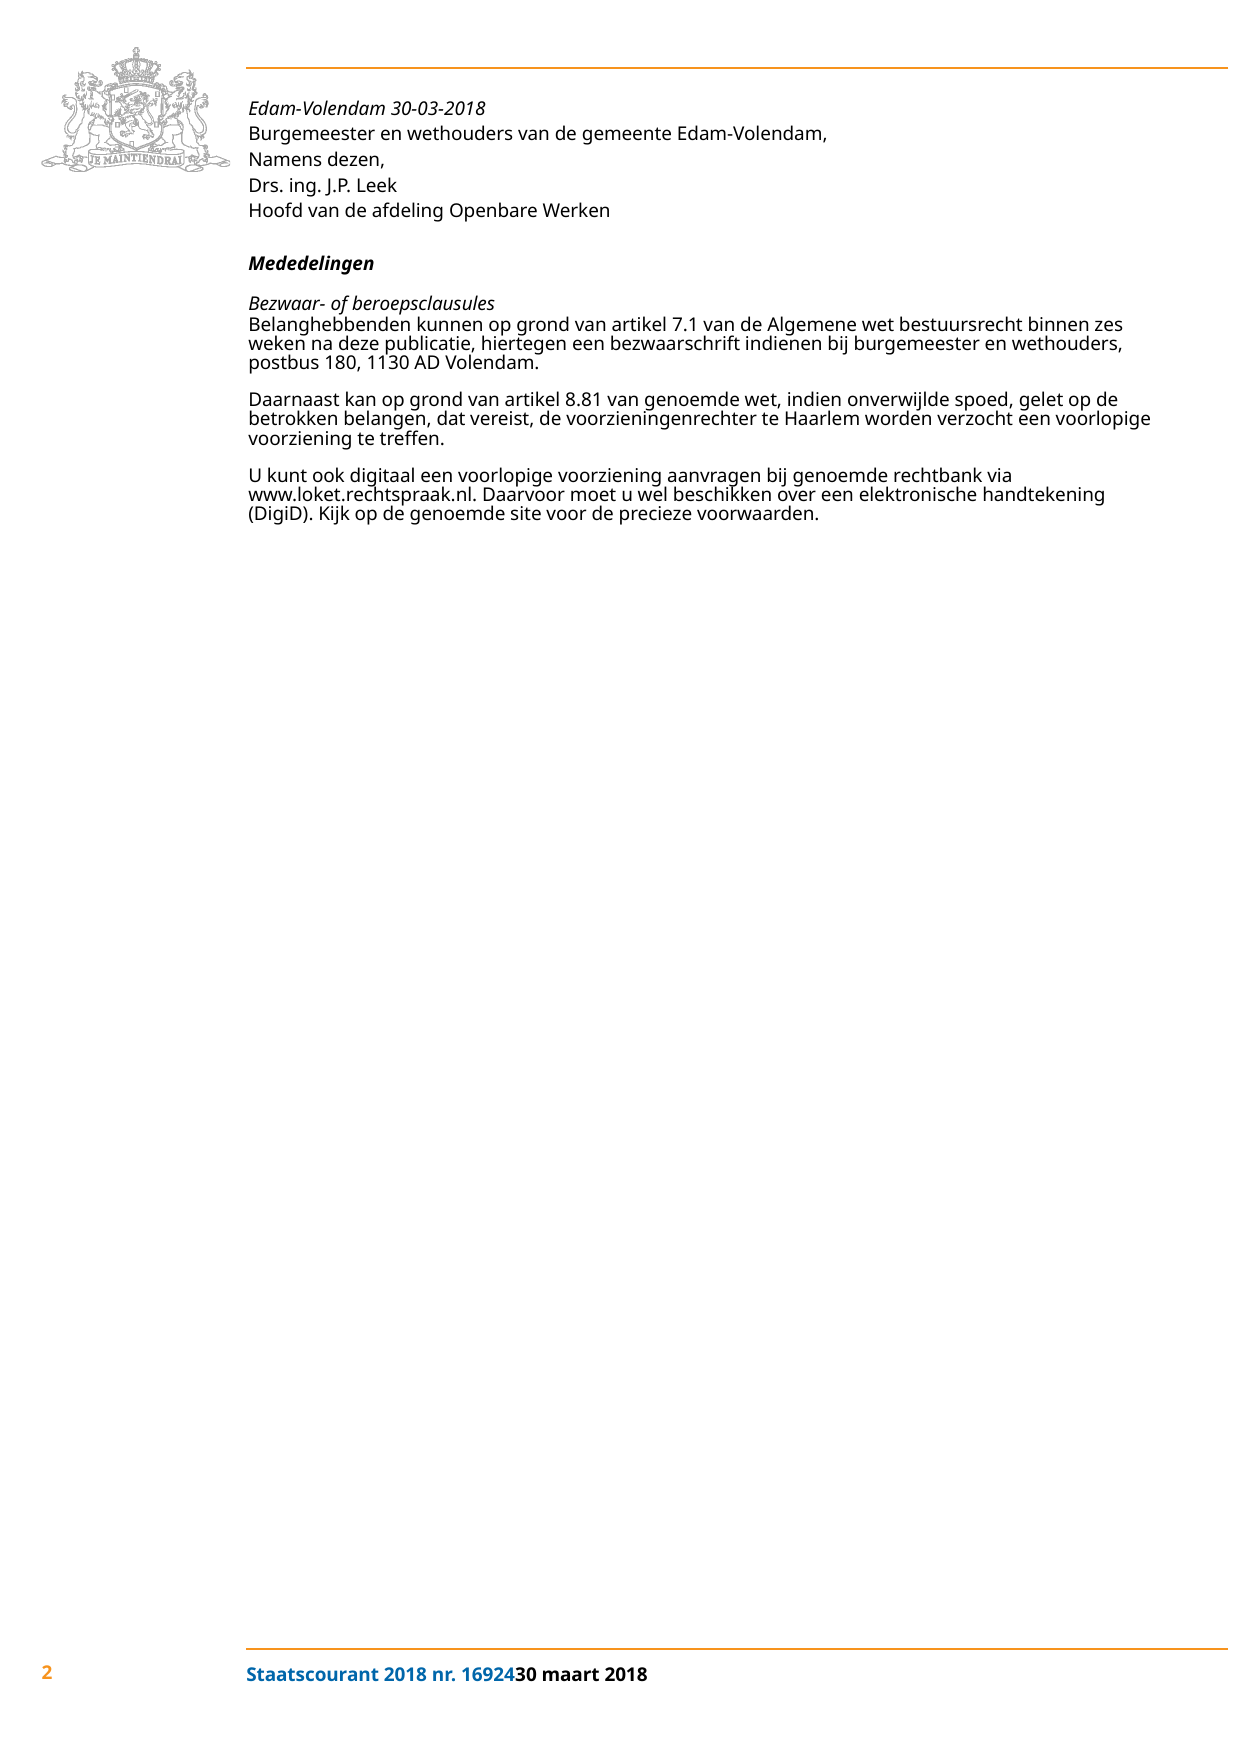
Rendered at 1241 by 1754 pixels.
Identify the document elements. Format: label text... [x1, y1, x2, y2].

text Hoofd van de afdeling Openbare Werken [248, 198, 1152, 223]
text Daarnaast kan op grond van artikel 8.81 van genoemde wet, indien onverwijlde spoed, gelet op de betrokken belangen, dat vereist, de voorzieningenrechter te Haarlem worden verzocht een voorlopige voorziening te treffen. [248, 391, 1152, 449]
text Burgemeester en wethouders van de gemeente Edam-Volendam, [248, 121, 1152, 146]
text Edam-Volendam 30-03-2018 [248, 95, 1152, 121]
text Belanghebbenden kunnen op grond van artikel 7.1 van de Algemene wet bestuursrecht binnen zes weken na deze publicatie, hiertegen een bezwaarschrift indienen bij burgemeester en wethouders, postbus 180, 1130 AD Volendam. [248, 316, 1152, 373]
text U kunt ook digitaal een voorlopige voorziening aanvragen bij genoemde rechtbank via www.loket.rechtspraak.nl. Daarvoor moet u wel beschikken over een elektronische handtekening (DigiD). Kijk op de genoemde site voor de precieze voorwaarden. [248, 467, 1152, 524]
text Drs. ing. J.P. Leek [248, 172, 1152, 198]
picture [41, 47, 231, 172]
text Bezwaar- of beroepsclausules [248, 290, 1152, 316]
text Mededelingen [248, 251, 1152, 276]
text Namens dezen, [248, 146, 1152, 172]
